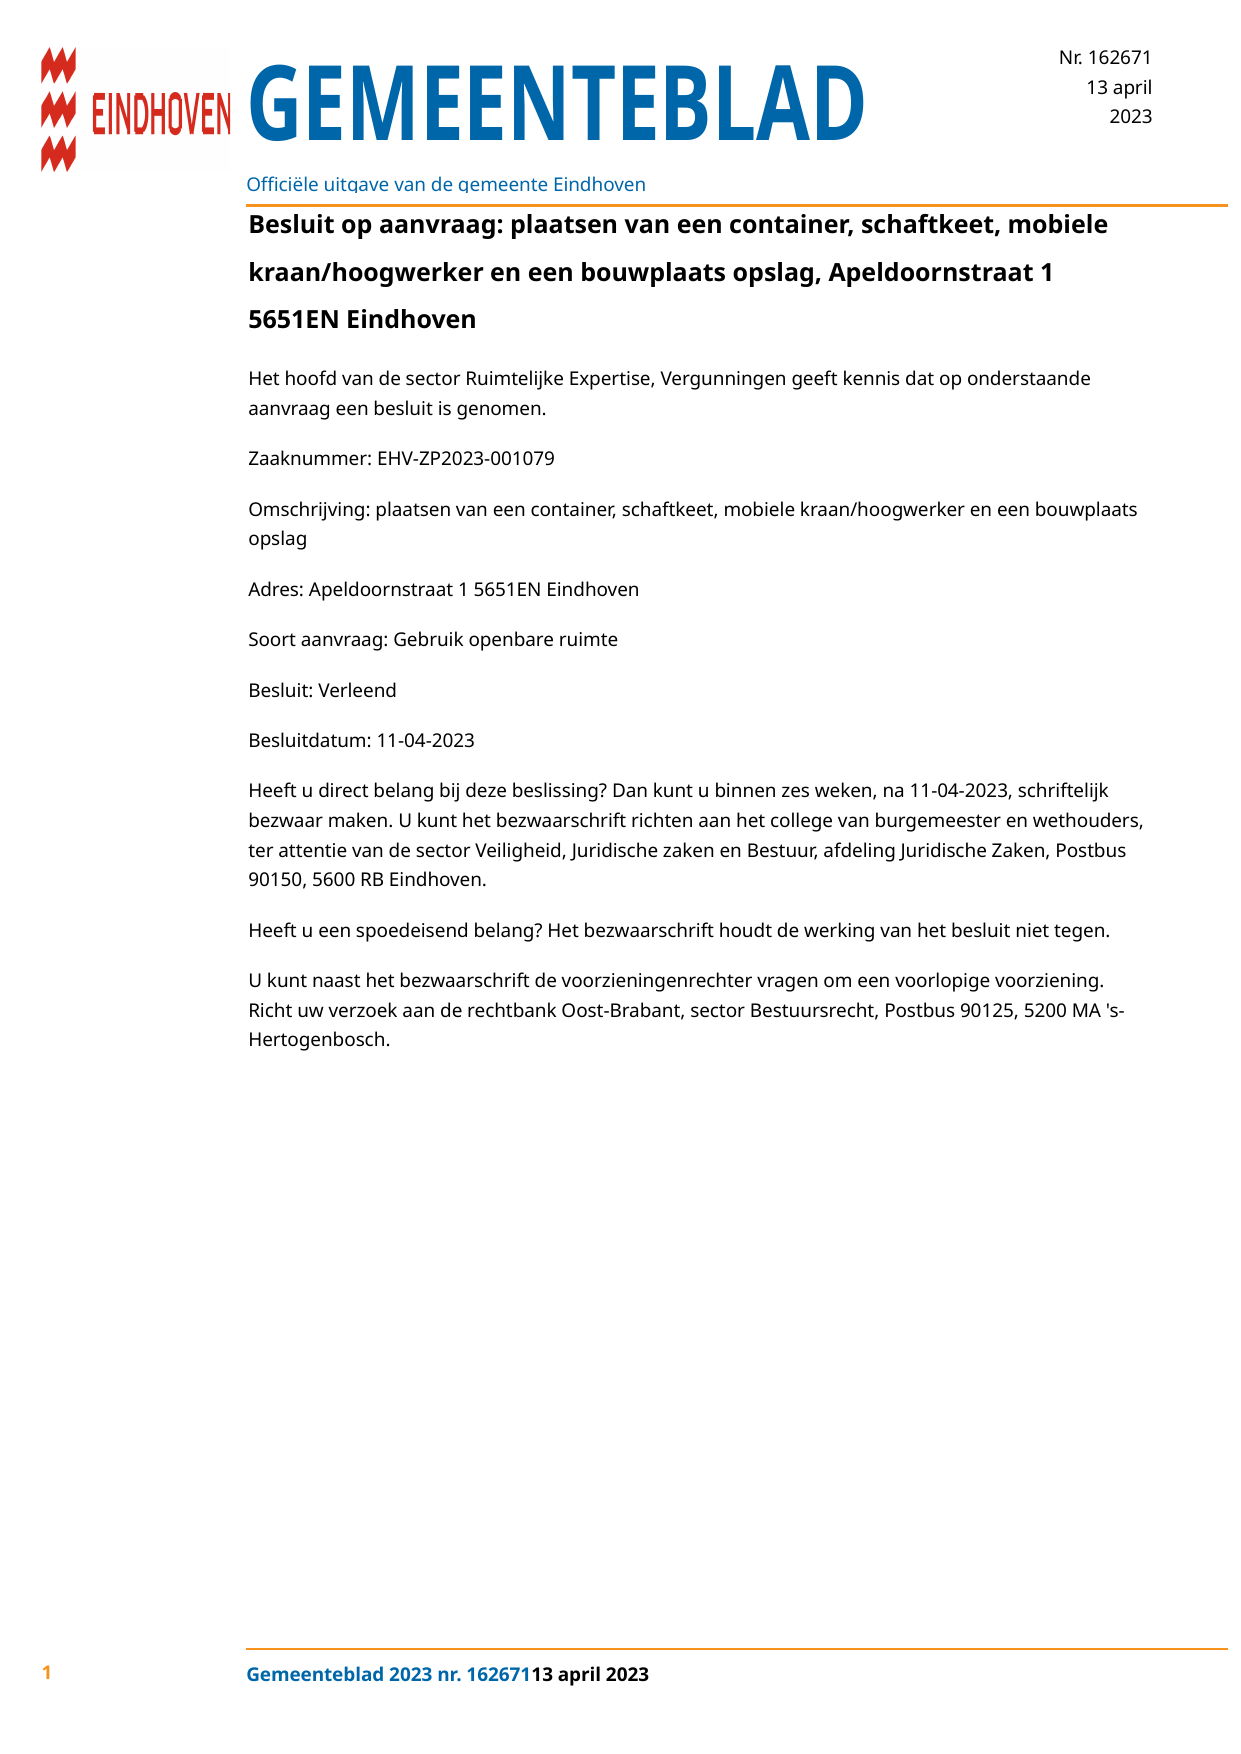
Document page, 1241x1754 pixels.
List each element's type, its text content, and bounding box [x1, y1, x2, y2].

text Besluit: Verleend [248, 677, 1152, 702]
text Het hoofd van de sector Ruimtelijke Expertise, Vergunningen geeft kennis dat op onderstaande aanvraag een besluit is genomen. [248, 366, 1152, 421]
text Omschrijving: plaatsen van een container, schaftkeet, mobiele kraan/hoogwerker en een bouwplaats opslag [248, 496, 1152, 551]
text Besluitdatum: 11-04-2023 [248, 727, 1152, 753]
text Heeft u direct belang bij deze beslissing? Dan kunt u binnen zes weken, na 11-04-2023, schriftelijk bezwaar maken. U kunt het bezwaarschrift richten aan het college van burgemeester en wethouders, ter attentie van de sector Veiligheid, Juridische zaken en Bestuur, afdeling Juridische Zaken, Postbus 90150, 5600 RB Eindhoven. [248, 778, 1152, 892]
text U kunt naast het bezwaarschrift de voorzieningenrechter vragen om een voorlopige voorziening. Richt uw verzoek aan de rechtbank Oost-Brabant, sector Bestuursrecht, Postbus 90125, 5200 MA 's-Hertogenbosch. [248, 967, 1152, 1052]
text Adres: Apeldoornstraat 1 5651EN Eindhoven [248, 576, 1152, 602]
text Soort aanvraag: Gebruik openbare ruimte [248, 626, 1152, 652]
text Zaaknummer: EHV-ZP2023-001079 [248, 446, 1152, 471]
text Besluit op aanvraag: plaatsen van een container, schaftkeet, mobiele kraan/hoogwerker en een bouwplaats opslag, Apeldoornstraat 1 5651EN Eindhoven [248, 207, 1152, 336]
picture [41, 47, 231, 172]
text Heeft u een spoedeisend belang? Het bezwaarschrift houdt de werking van het besluit niet tegen. [248, 917, 1152, 942]
